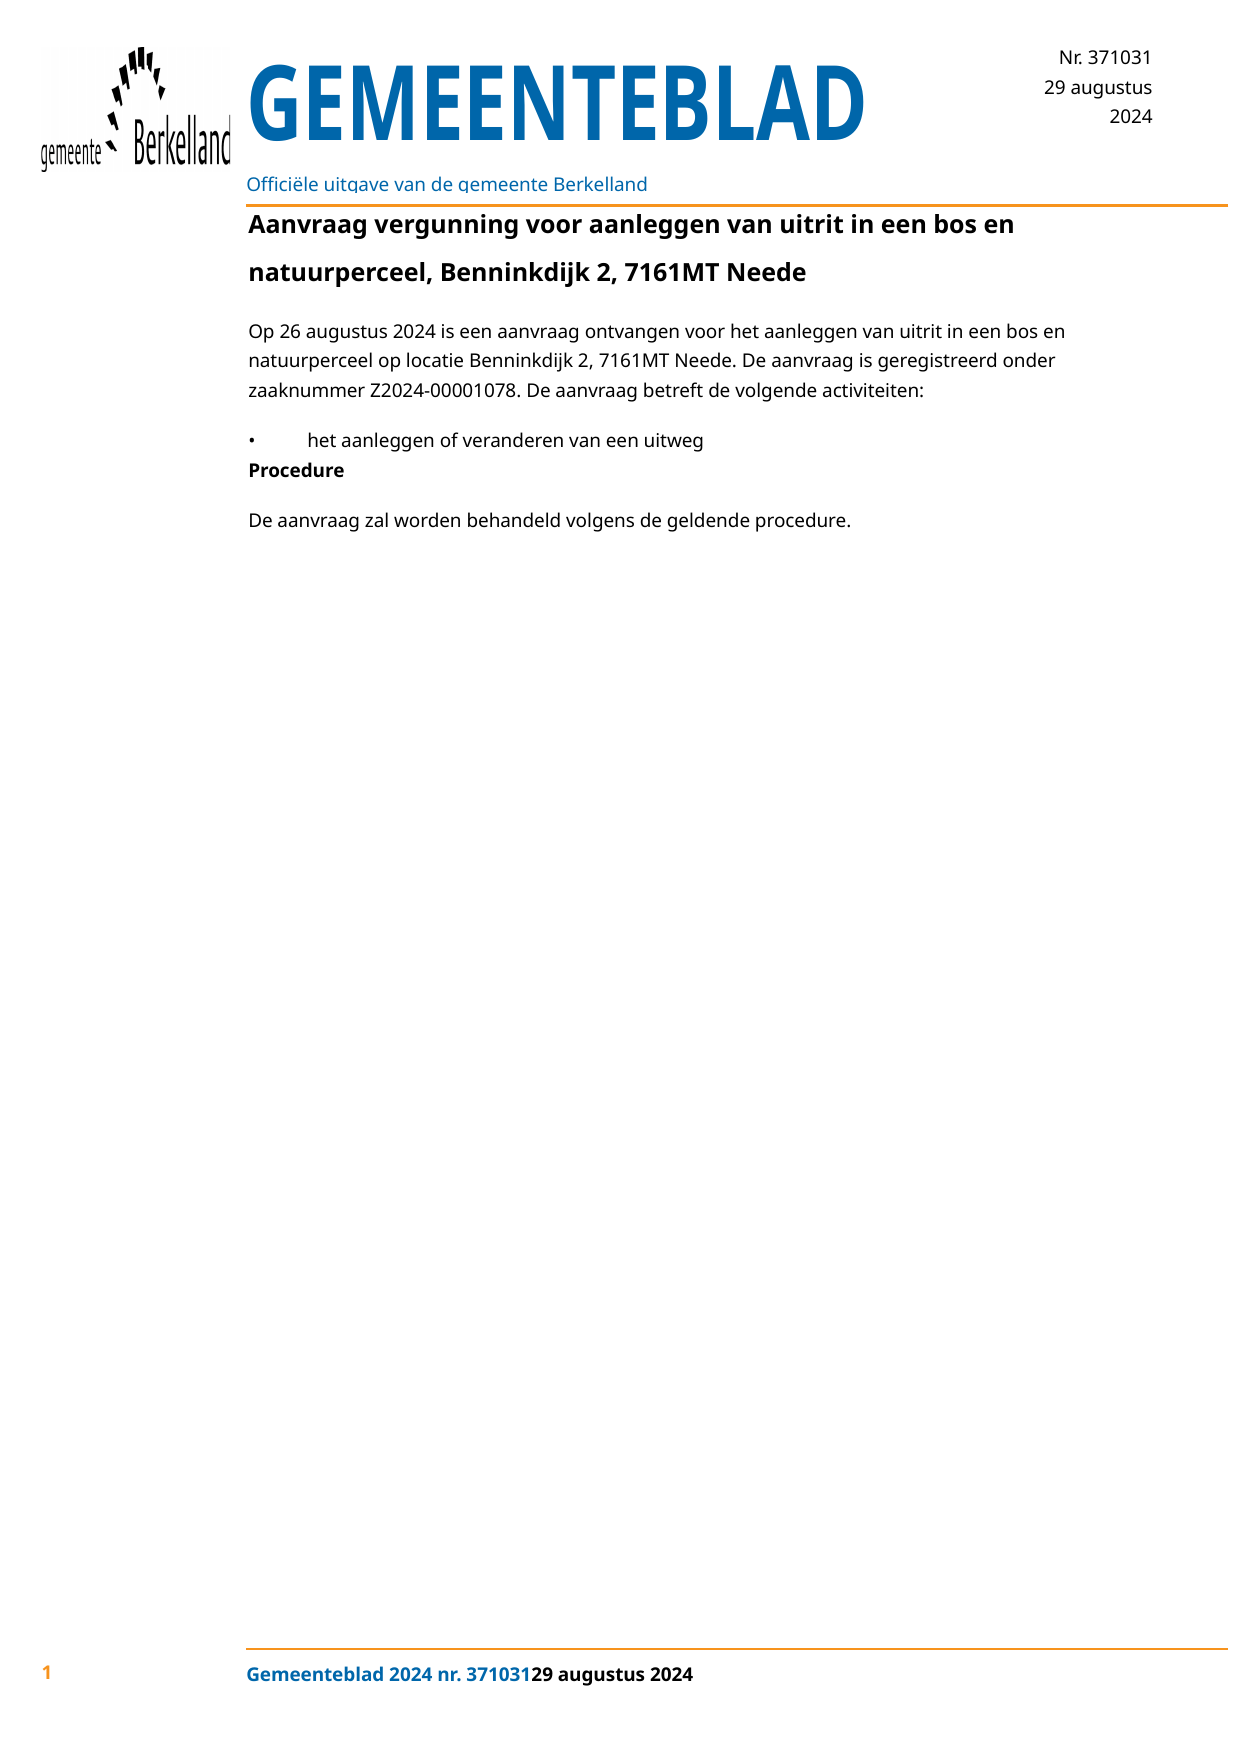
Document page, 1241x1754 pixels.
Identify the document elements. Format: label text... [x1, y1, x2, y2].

text Op 26 augustus 2024 is een aanvraag ontvangen voor het aanleggen van uitrit in een bos en natuurperceel op locatie Benninkdijk 2, 7161MT Neede. De aanvraag is geregistreerd onder zaaknummer Z2024-00001078. De aanvraag betreft de volgende activiteiten: [248, 318, 1152, 403]
text Aanvraag vergunning voor aanleggen van uitrit in een bos en natuurperceel, Benninkdijk 2, 7161MT Neede [248, 207, 1152, 288]
picture [41, 47, 231, 172]
list het aanleggen of veranderen van een uitweg [248, 427, 1152, 453]
text Procedure [248, 457, 1152, 483]
text De aanvraag zal worden behandeld volgens de geldende procedure. [248, 507, 1152, 533]
